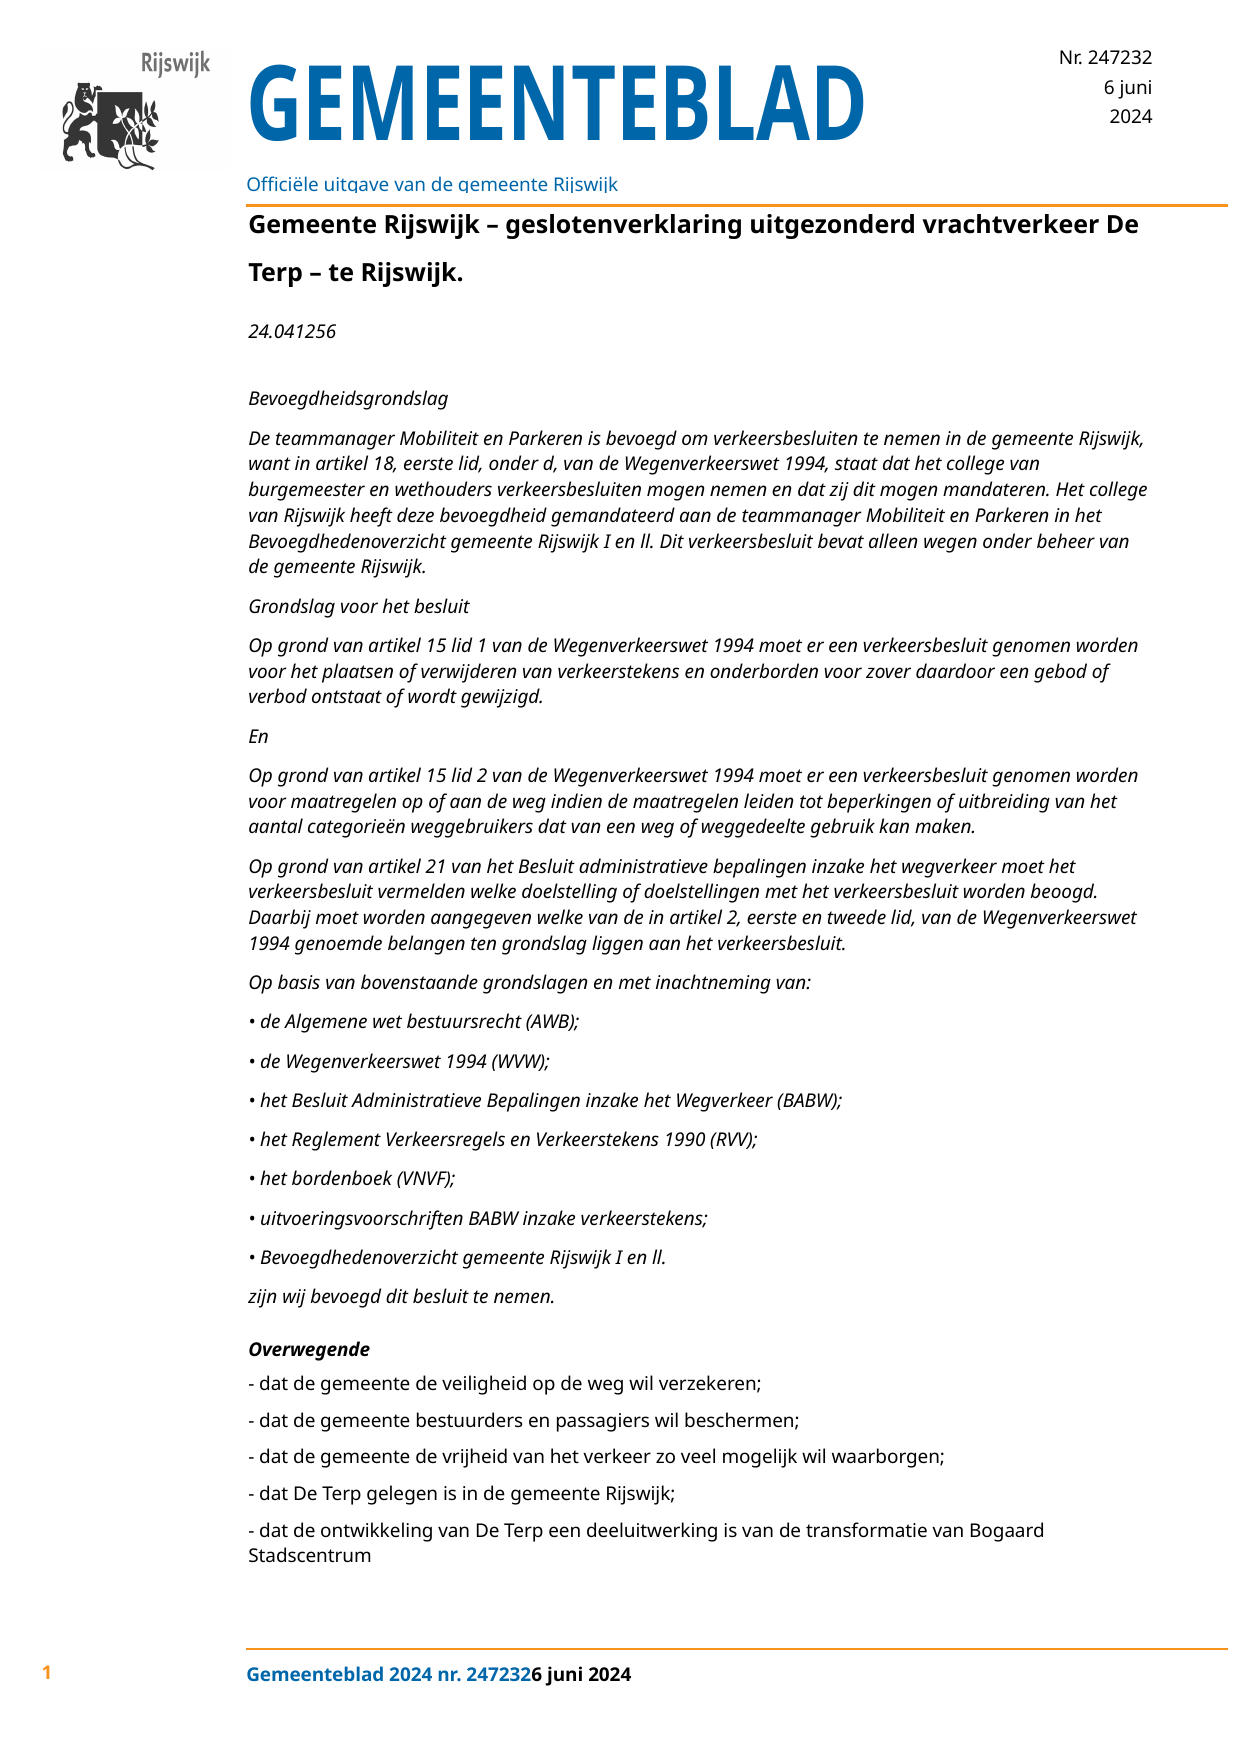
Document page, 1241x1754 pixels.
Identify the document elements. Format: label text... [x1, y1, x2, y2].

text Op grond van artikel 21 van het Besluit administratieve bepalingen inzake het wegverkeer moet het verkeersbesluit vermelden welke doelstelling of doelstellingen met het verkeersbesluit worden beoogd. Daarbij moet worden aangegeven welke van de in artikel 2, eerste en tweede lid, van de Wegenverkeerswet 1994 genoemde belangen ten grondslag liggen aan het verkeersbesluit. [248, 853, 1152, 956]
text Op basis van bovenstaande grondslagen en met inachtneming van: [248, 969, 1152, 995]
text Op grond van artikel 15 lid 1 van de Wegenverkeerswet 1994 moet er een verkeersbesluit genomen worden voor het plaatsen of verwijderen van verkeerstekens en onderborden voor zover daardoor een gebod of verbod ontstaat of wordt gewijzigd. [248, 632, 1152, 709]
text Bevoegdheidsgrondslag [248, 386, 1152, 411]
text En [248, 723, 1152, 748]
text 24.041256 [248, 318, 1152, 344]
text Grondslag voor het besluit [248, 593, 1152, 618]
text • uitvoeringsvoorschriften BABW inzake verkeerstekens; [248, 1205, 1152, 1231]
text - dat de ontwikkeling van De Terp een deeluitwerking is van de transformatie van Bogaard Stadscentrum [248, 1517, 1152, 1568]
text • Bevoegdhedenoverzicht gemeente Rijswijk I en ll. [248, 1244, 1152, 1270]
text - dat de gemeente de veiligheid op de weg wil verzekeren; [248, 1370, 1152, 1396]
picture [41, 47, 231, 172]
text Gemeente Rijswijk – geslotenverklaring uitgezonderd vrachtverkeer De Terp – te Rijswijk. [248, 207, 1152, 288]
text • de Algemene wet bestuursrecht (AWB); [248, 1008, 1152, 1034]
text zijn wij bevoegd dit besluit te nemen. [248, 1283, 1152, 1309]
text Op grond van artikel 15 lid 2 van de Wegenverkeerswet 1994 moet er een verkeersbesluit genomen worden voor maatregelen op of aan de weg indien de maatregelen leiden tot beperkingen of uitbreiding van het aantal categorieën weggebruikers dat van een weg of weggedeelte gebruik kan maken. [248, 762, 1152, 839]
text - dat de gemeente de vrijheid van het verkeer zo veel mogelijk wil waarborgen; [248, 1444, 1152, 1469]
text • het Reglement Verkeersregels en Verkeerstekens 1990 (RVV); [248, 1126, 1152, 1152]
text • het Besluit Administratieve Bepalingen inzake het Wegverkeer (BABW); [248, 1087, 1152, 1113]
text • het bordenboek (VNVF); [248, 1166, 1152, 1191]
text - dat De Terp gelegen is in de gemeente Rijswijk; [248, 1480, 1152, 1506]
text De teammanager Mobiliteit en Parkeren is bevoegd om verkeersbesluiten te nemen in de gemeente Rijswijk, want in artikel 18, eerste lid, onder d, van de Wegenverkeerswet 1994, staat dat het college van burgemeester en wethouders verkeersbesluiten mogen nemen en dat zij dit mogen mandateren. Het college van Rijswijk heeft deze bevoegdheid gemandateerd aan de teammanager Mobiliteit en Parkeren in het Bevoegdhedenoverzicht gemeente Rijswijk I en ll. Dit verkeersbesluit bevat alleen wegen onder beheer van de gemeente Rijswijk. [248, 425, 1152, 579]
text • de Wegenverkeerswet 1994 (WVW); [248, 1048, 1152, 1073]
text - dat de gemeente bestuurders en passagiers wil beschermen; [248, 1407, 1152, 1433]
text Overwegende [248, 1336, 1152, 1362]
